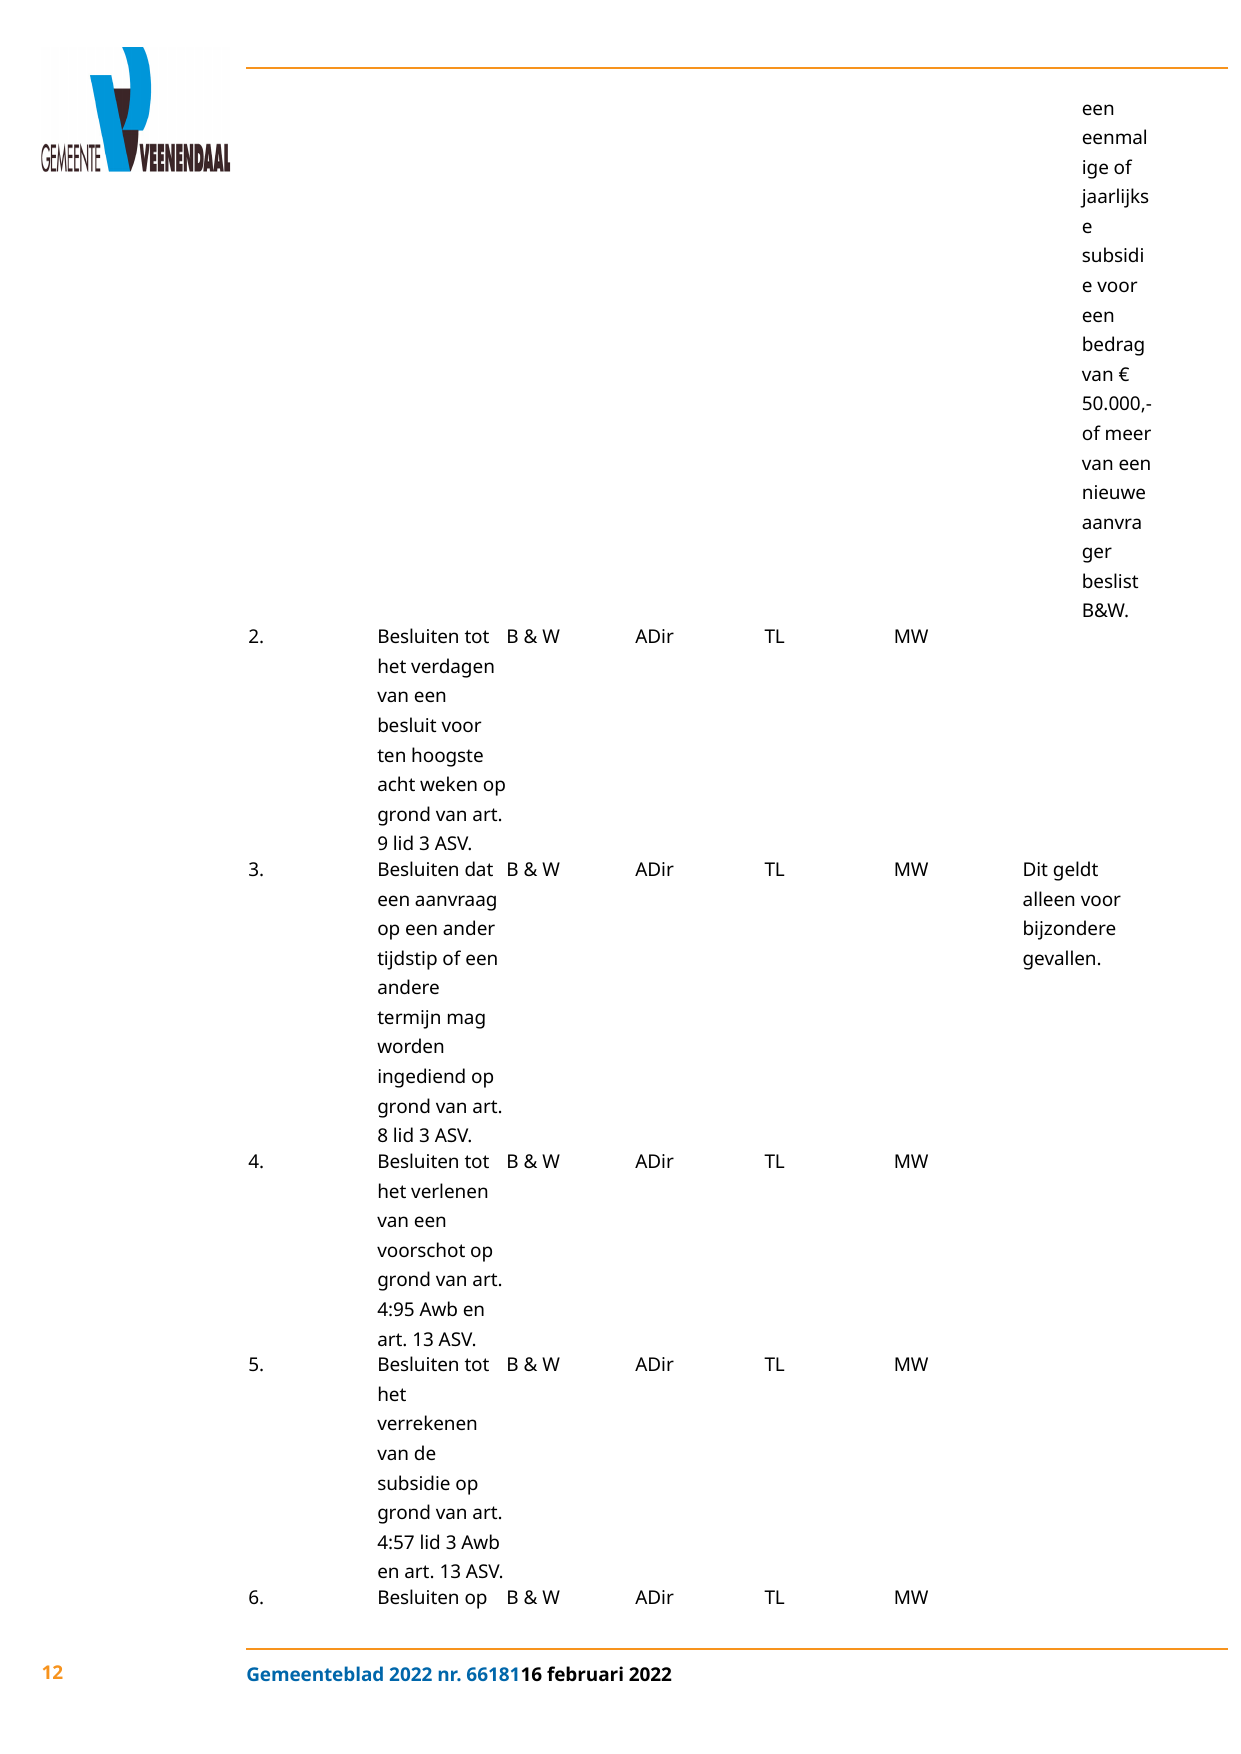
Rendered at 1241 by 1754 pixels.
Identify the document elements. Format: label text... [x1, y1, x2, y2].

table_cell Besluiten tot het verlenen van een voorschot op grond van art. 4:95 Awb en art. 13 ASV. [377, 1148, 506, 1351]
table_cell B & W [506, 1148, 635, 1351]
table_cell ADir [635, 1148, 764, 1351]
table_cell Besluiten op [377, 1584, 506, 1610]
table_cell 2. [248, 624, 377, 856]
table_cell Besluiten tot het verrekenen van de subsidie op grond van art. 4:57 lid 3 Awb en art. 13 ASV. [377, 1351, 506, 1584]
table_cell ADir [635, 1351, 764, 1584]
table_cell [377, 95, 506, 623]
table_cell [1023, 624, 1152, 856]
table_cell Besluiten tot het verdagen van een besluit voor ten hoogste acht weken op grond van art. 9 lid 3 ASV. [377, 624, 506, 856]
table_cell B & W [506, 1351, 635, 1584]
table_cell [1023, 1148, 1152, 1351]
table_cell 5. [248, 1351, 377, 1584]
table_cell MW [894, 856, 1022, 1148]
table_cell TL [764, 856, 893, 1148]
table_cell [764, 95, 893, 623]
picture [123, 47, 231, 172]
table_cell [506, 95, 635, 623]
table_cell Besluiten dat een aanvraag op een ander tijdstip of een andere termijn mag worden ingediend op grond van art. 8 lid 3 ASV. [377, 856, 506, 1148]
table_cell TL [764, 1351, 893, 1584]
table_cell MW [894, 1148, 1022, 1351]
table_cell B & W [506, 856, 635, 1148]
table_cell MW [894, 1584, 1022, 1610]
table_cell [1023, 1584, 1152, 1610]
table_cell [1023, 1351, 1152, 1584]
table_cell B & W [506, 624, 635, 856]
table_cell een eenmalige of jaarlijkse subsidie voor een bedrag van € 50.000,- of meer van een nieuwe aanvrager beslist B&W. [1023, 95, 1152, 623]
table_cell MW [894, 1351, 1022, 1584]
table_cell ADir [635, 856, 764, 1148]
table_cell B & W [506, 1584, 635, 1610]
table_cell Dit geldt alleen voor bijzondere gevallen. [1023, 856, 1152, 1148]
table_cell 6. [248, 1584, 377, 1610]
table_cell [635, 95, 764, 623]
table_cell MW [894, 624, 1022, 856]
table_cell 4. [248, 1148, 377, 1351]
table_cell ADir [635, 624, 764, 856]
table_cell [248, 95, 377, 623]
table_cell 3. [248, 856, 377, 1148]
table_cell TL [764, 624, 893, 856]
table_cell ADir [635, 1584, 764, 1610]
table_cell TL [764, 1584, 893, 1610]
table_cell [894, 95, 1022, 623]
picture [41, 47, 130, 172]
table_cell TL [764, 1148, 893, 1351]
